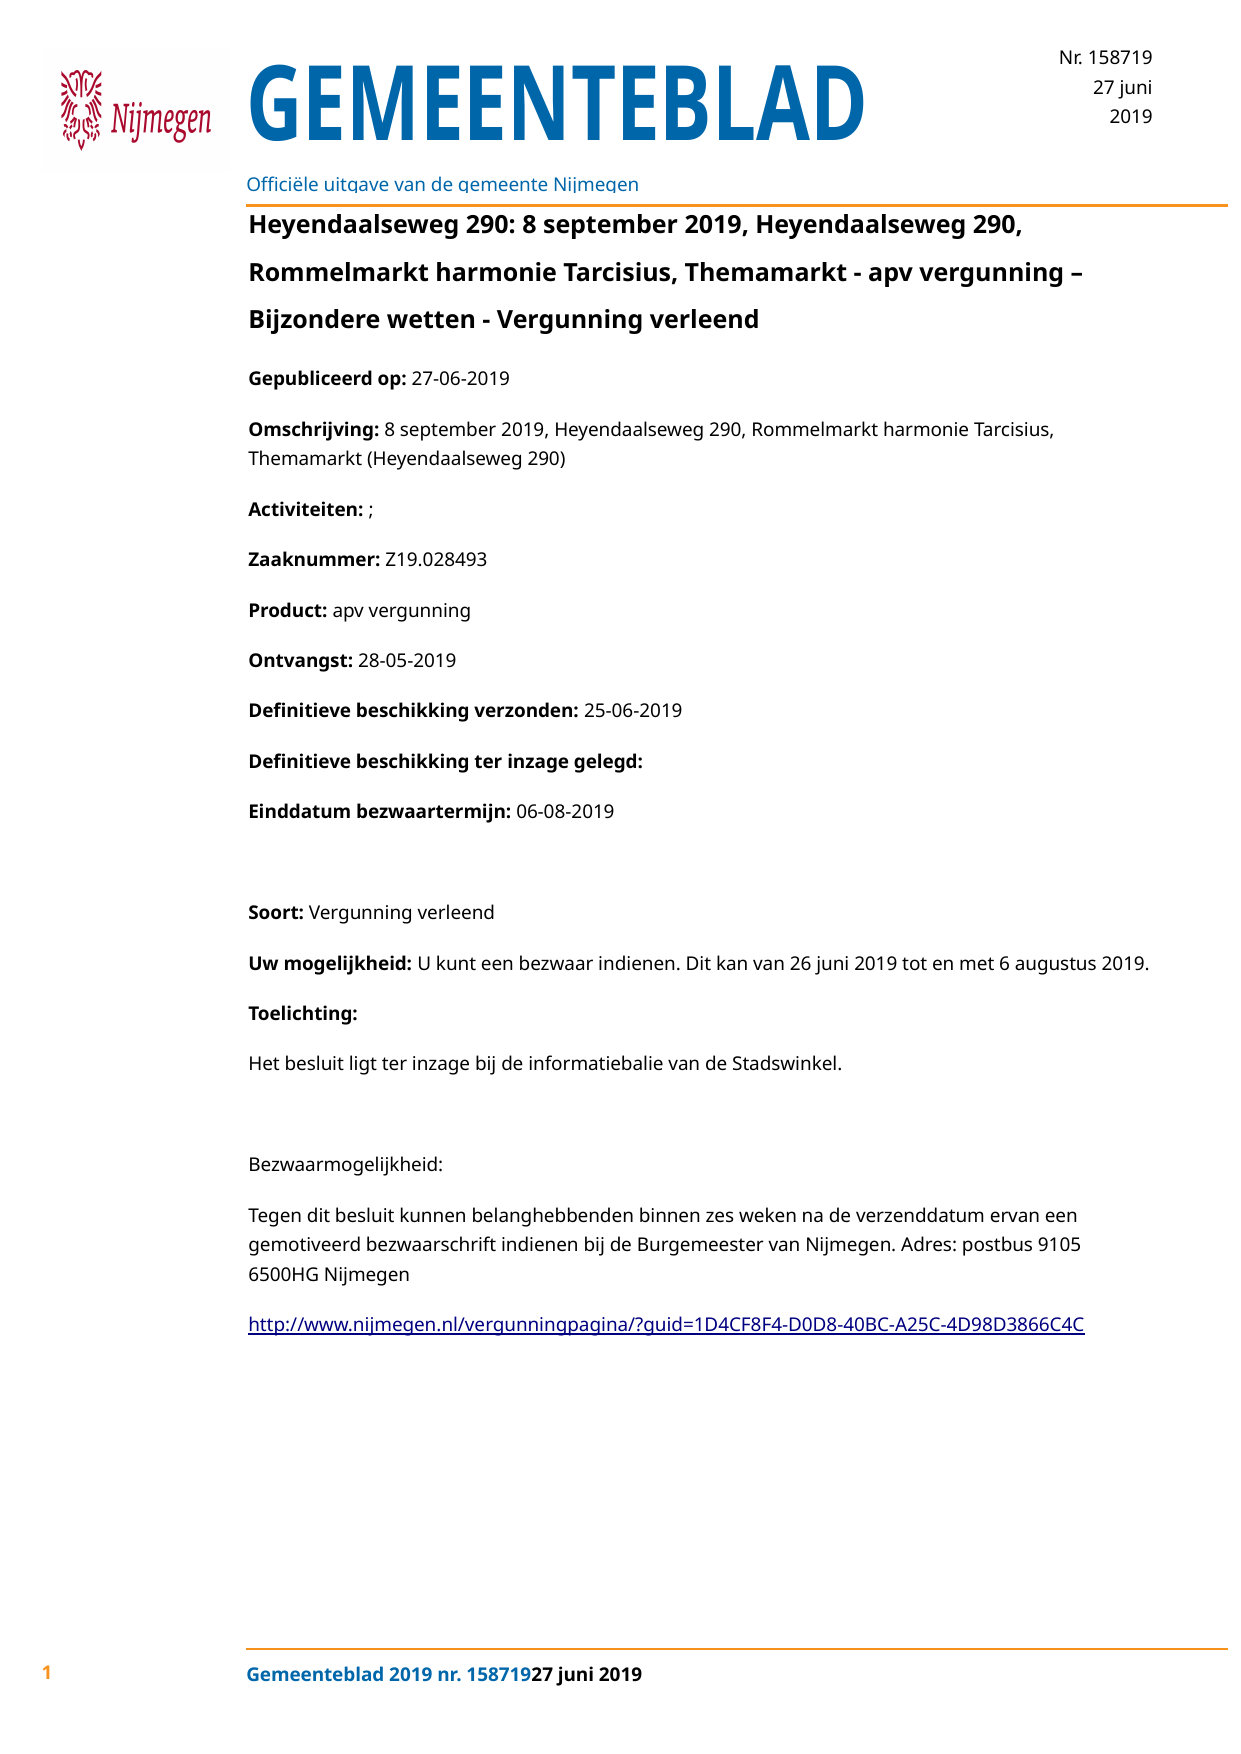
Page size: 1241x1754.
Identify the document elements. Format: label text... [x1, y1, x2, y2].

text Uw mogelijkheid: U kunt een bezwaar indienen. Dit kan van 26 juni 2019 tot en met 6 augustus 2019. [248, 950, 1152, 975]
text Bezwaarmogelijkheid: [248, 1151, 1152, 1177]
text Einddatum bezwaartermijn: 06-08-2019 [248, 798, 1152, 824]
text Definitieve beschikking ter inzage gelegd: [248, 748, 1152, 774]
text http://www.nijmegen.nl/vergunningpagina/?guid=1D4CF8F4-D0D8-40BC-A25C-4D98D3866C4C [248, 1311, 1152, 1337]
text Het besluit ligt ter inzage bij de informatiebalie van de Stadswinkel. [248, 1051, 1152, 1076]
text Ontvangst: 28-05-2019 [248, 647, 1152, 673]
text Omschrijving: 8 september 2019, Heyendaalseweg 290, Rommelmarkt harmonie Tarcisius, Themamarkt (Heyendaalseweg 290) [248, 416, 1152, 471]
text Toelichting: [248, 1000, 1152, 1026]
picture [41, 47, 231, 172]
text Activiteiten: ; [248, 496, 1152, 522]
text Zaaknummer: Z19.028493 [248, 546, 1152, 572]
text Soort: Vergunning verleend [248, 899, 1152, 925]
text Definitieve beschikking verzonden: 25-06-2019 [248, 698, 1152, 723]
text Heyendaalseweg 290: 8 september 2019, Heyendaalseweg 290, Rommelmarkt harmonie Tarcisius, Themamarkt - apv vergunning – Bijzondere wetten - Vergunning verleend [248, 207, 1152, 336]
text Tegen dit besluit kunnen belanghebbenden binnen zes weken na de verzenddatum ervan een gemotiveerd bezwaarschrift indienen bij de Burgemeester van Nijmegen. Adres: postbus 9105 6500HG Nijmegen [248, 1202, 1152, 1287]
text Gepubliceerd op: 27-06-2019 [248, 366, 1152, 391]
text Product: apv vergunning [248, 597, 1152, 622]
